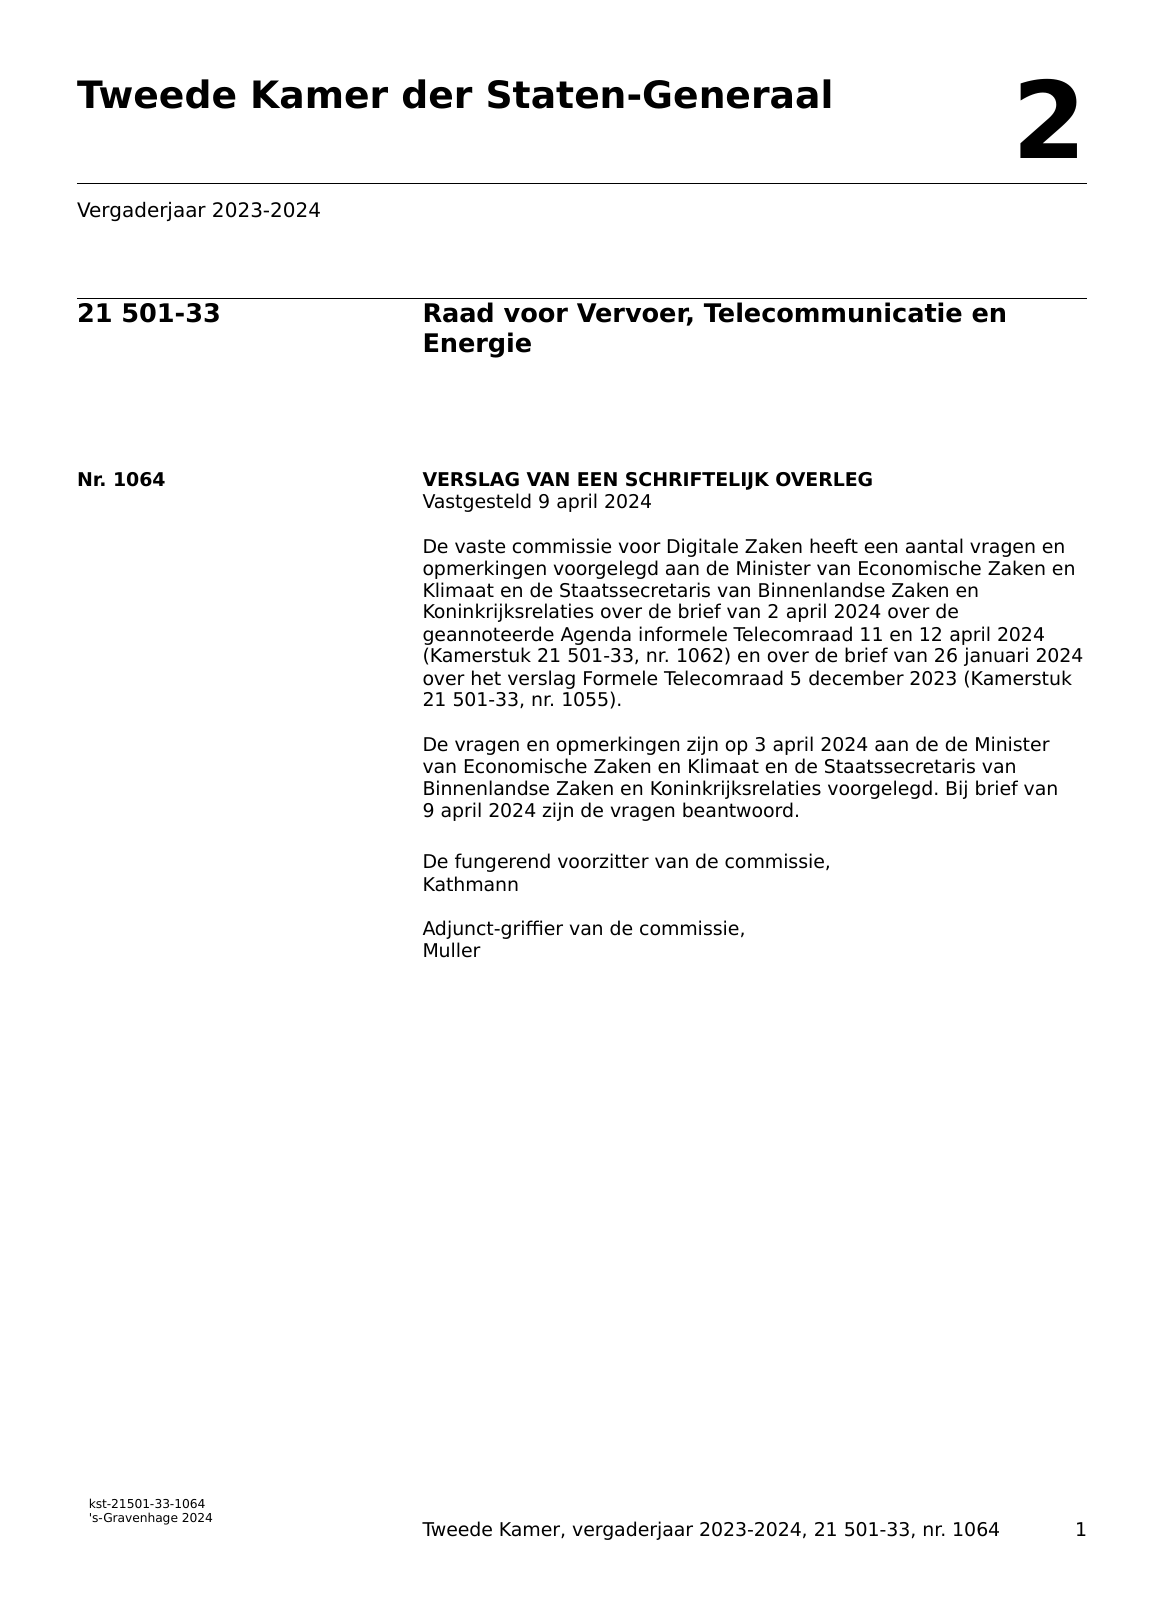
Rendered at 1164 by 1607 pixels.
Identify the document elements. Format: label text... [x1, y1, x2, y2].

table_header Tweede Kamer der Staten-Generaal [77, 59, 886, 183]
text De vragen en opmerkingen zijn op 3 april 2024 aan de de Minister van Economische Zaken en Klimaat en de Staatssecretaris van Binnenlandse Zaken en Koninkrijksrelaties voorgelegd. Bij brief van 9 april 2024 zijn de vragen beantwoord. [422, 733, 1087, 821]
text De fungerend voorzitter van de commissie, Kathmann [422, 851, 1087, 895]
text Vastgesteld 9 april 2024 [422, 491, 1087, 513]
text 's-Gravenhage 2024 [88, 1511, 323, 1525]
subtitle 21 501-33 Raad voor Vervoer, Telecommunicatie en Energie [77, 299, 1087, 358]
text De vaste commissie voor Digitale Zaken heeft een aantal vragen en opmerkingen voorgelegd aan de Minister van Economische Zaken en Klimaat en de Staatssecretaris van Binnenlandse Zaken en Koninkrijksrelaties over de brief van 2 april 2024 over de geannoteerde Agenda informele Telecomraad 11 en 12 april 2024 (Kamerstuk 21 501-33, nr. 1062) en over de brief van 26 januari 2024 over het verslag Formele Telecomraad 5 december 2023 (Kamerstuk 21 501-33, nr. 1055). [422, 536, 1087, 711]
text Adjunct-griffier van de commissie, Muller [422, 918, 1087, 962]
table_cell Vergaderjaar 2023-2024 [77, 184, 1087, 298]
table_header 2 [886, 59, 1087, 183]
text kst-21501-33-1064 [88, 1497, 323, 1511]
subtitle Nr. 1064 VERSLAG VAN EEN SCHRIFTELIJK OVERLEG [77, 469, 1087, 491]
